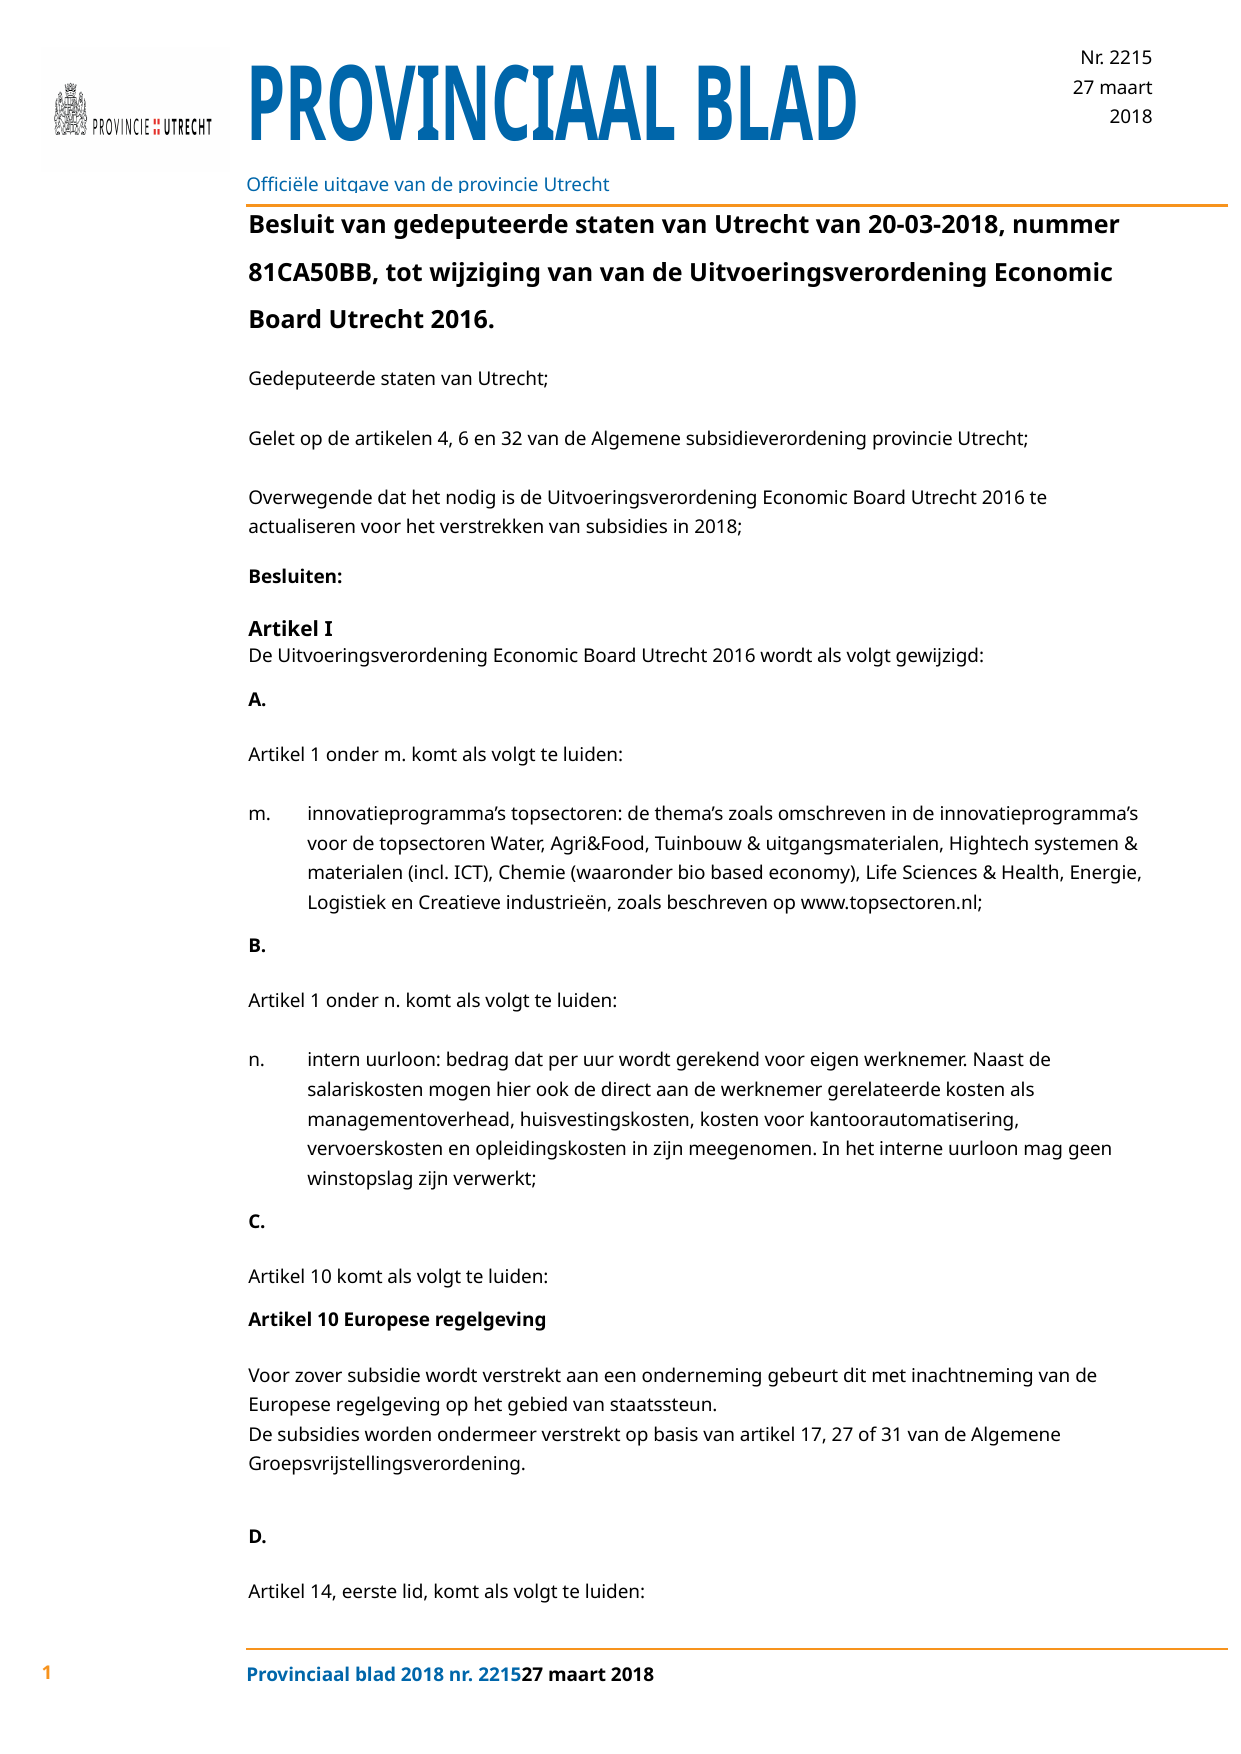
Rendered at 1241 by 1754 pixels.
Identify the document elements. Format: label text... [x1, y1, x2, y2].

list innovatieprogramma’s topsectoren: de thema’s zoals omschreven in de innovatieprogramma’s voor de topsectoren Water, Agri&Food, Tuinbouw & uitgangsmaterialen, Hightech systemen & materialen (incl. ICT), Chemie (waaronder bio based economy), Life Sciences & Health, Energie, Logistiek en Creatieve industrieën, zoals beschreven op www.topsectoren.nl; [248, 800, 1152, 915]
text Gelet op de artikelen 4, 6 en 32 van de Algemene subsidieverordening provincie Utrecht; [248, 425, 1152, 450]
text B. [248, 932, 1152, 958]
text D. [248, 1523, 1152, 1549]
text Artikel 14, eerste lid, komt als volgt te luiden: [248, 1578, 1152, 1604]
text De subsidies worden ondermeer verstrekt op basis van artikel 17, 27 of 31 van de Algemene Groepsvrijstellingsverordening. [248, 1421, 1152, 1476]
text A. [248, 686, 1152, 711]
text De Uitvoeringsverordening Economic Board Utrecht 2016 wordt als volgt gewijzigd: [248, 643, 1152, 668]
text C. [248, 1208, 1152, 1234]
text Overwegende dat het nodig is de Uitvoeringsverordening Economic Board Utrecht 2016 te actualiseren voor het verstrekken van subsidies in 2018; [248, 484, 1152, 539]
text Gedeputeerde staten van Utrecht; [248, 366, 1152, 391]
text Artikel 10 komt als volgt te luiden: [248, 1263, 1152, 1289]
text Besluiten: [248, 564, 1152, 589]
list intern uurloon: bedrag dat per uur wordt gerekend voor eigen werknemer. Naast de salariskosten mogen hier ook de direct aan de werknemer gerelateerde kosten als managementoverhead, huisvestingskosten, kosten voor kantoorautomatisering, vervoerskosten en opleidingskosten in zijn meegenomen. In het interne uurloon mag geen winstopslag zijn verwerkt; [248, 1047, 1152, 1191]
text Voor zover subsidie wordt verstrekt aan een onderneming gebeurt dit met inachtneming van de Europese regelgeving op het gebied van staatssteun. [248, 1362, 1152, 1417]
text Artikel I [248, 614, 1152, 643]
picture [41, 47, 231, 172]
text Artikel 10 Europese regelgeving [248, 1306, 1152, 1332]
text Artikel 1 onder n. komt als volgt te luiden: [248, 987, 1152, 1013]
text Besluit van gedeputeerde staten van Utrecht van 20-03-2018, nummer 81CA50BB, tot wijziging van van de Uitvoeringsverordening Economic Board Utrecht 2016. [248, 207, 1152, 336]
text Artikel 1 onder m. komt als volgt te luiden: [248, 741, 1152, 767]
